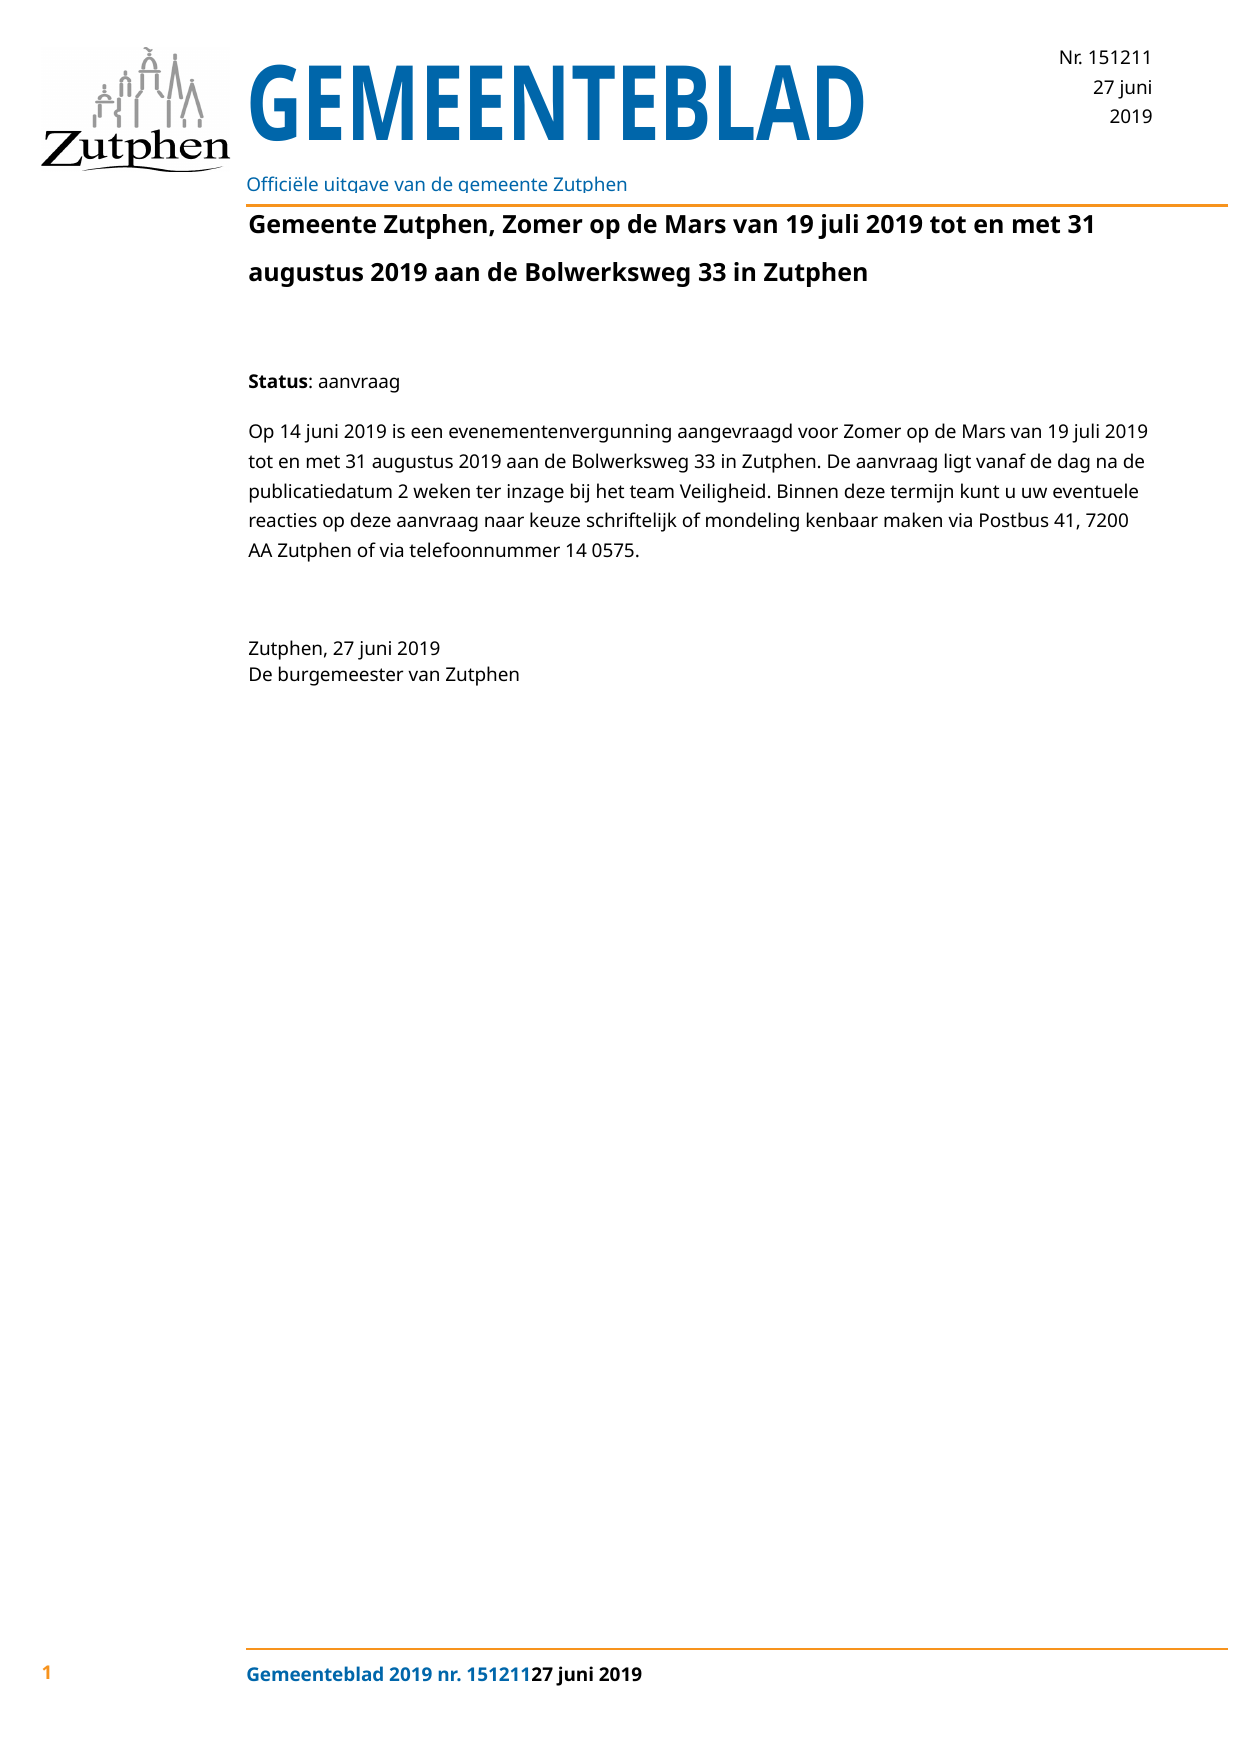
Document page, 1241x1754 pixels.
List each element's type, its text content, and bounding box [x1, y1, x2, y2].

text Gemeente Zutphen, Zomer op de Mars van 19 juli 2019 tot en met 31 augustus 2019 aan de Bolwerksweg 33 in Zutphen [248, 207, 1152, 288]
text Zutphen, 27 juni 2019 [248, 635, 1152, 661]
text Op 14 juni 2019 is een evenementenvergunning aangevraagd voor Zomer op de Mars van 19 juli 2019 tot en met 31 augustus 2019 aan de Bolwerksweg 33 in Zutphen. De aanvraag ligt vanaf de dag na de publicatiedatum 2 weken ter inzage bij het team Veiligheid. Binnen deze termijn kunt u uw eventuele reacties op deze aanvraag naar keuze schriftelijk of mondeling kenbaar maken via Postbus 41, 7200 AA Zutphen of via telefoonnummer 14 0575. [248, 419, 1152, 563]
text Status: aanvraag [248, 368, 1152, 394]
text De burgemeester van Zutphen [248, 661, 1152, 687]
picture [41, 47, 231, 172]
